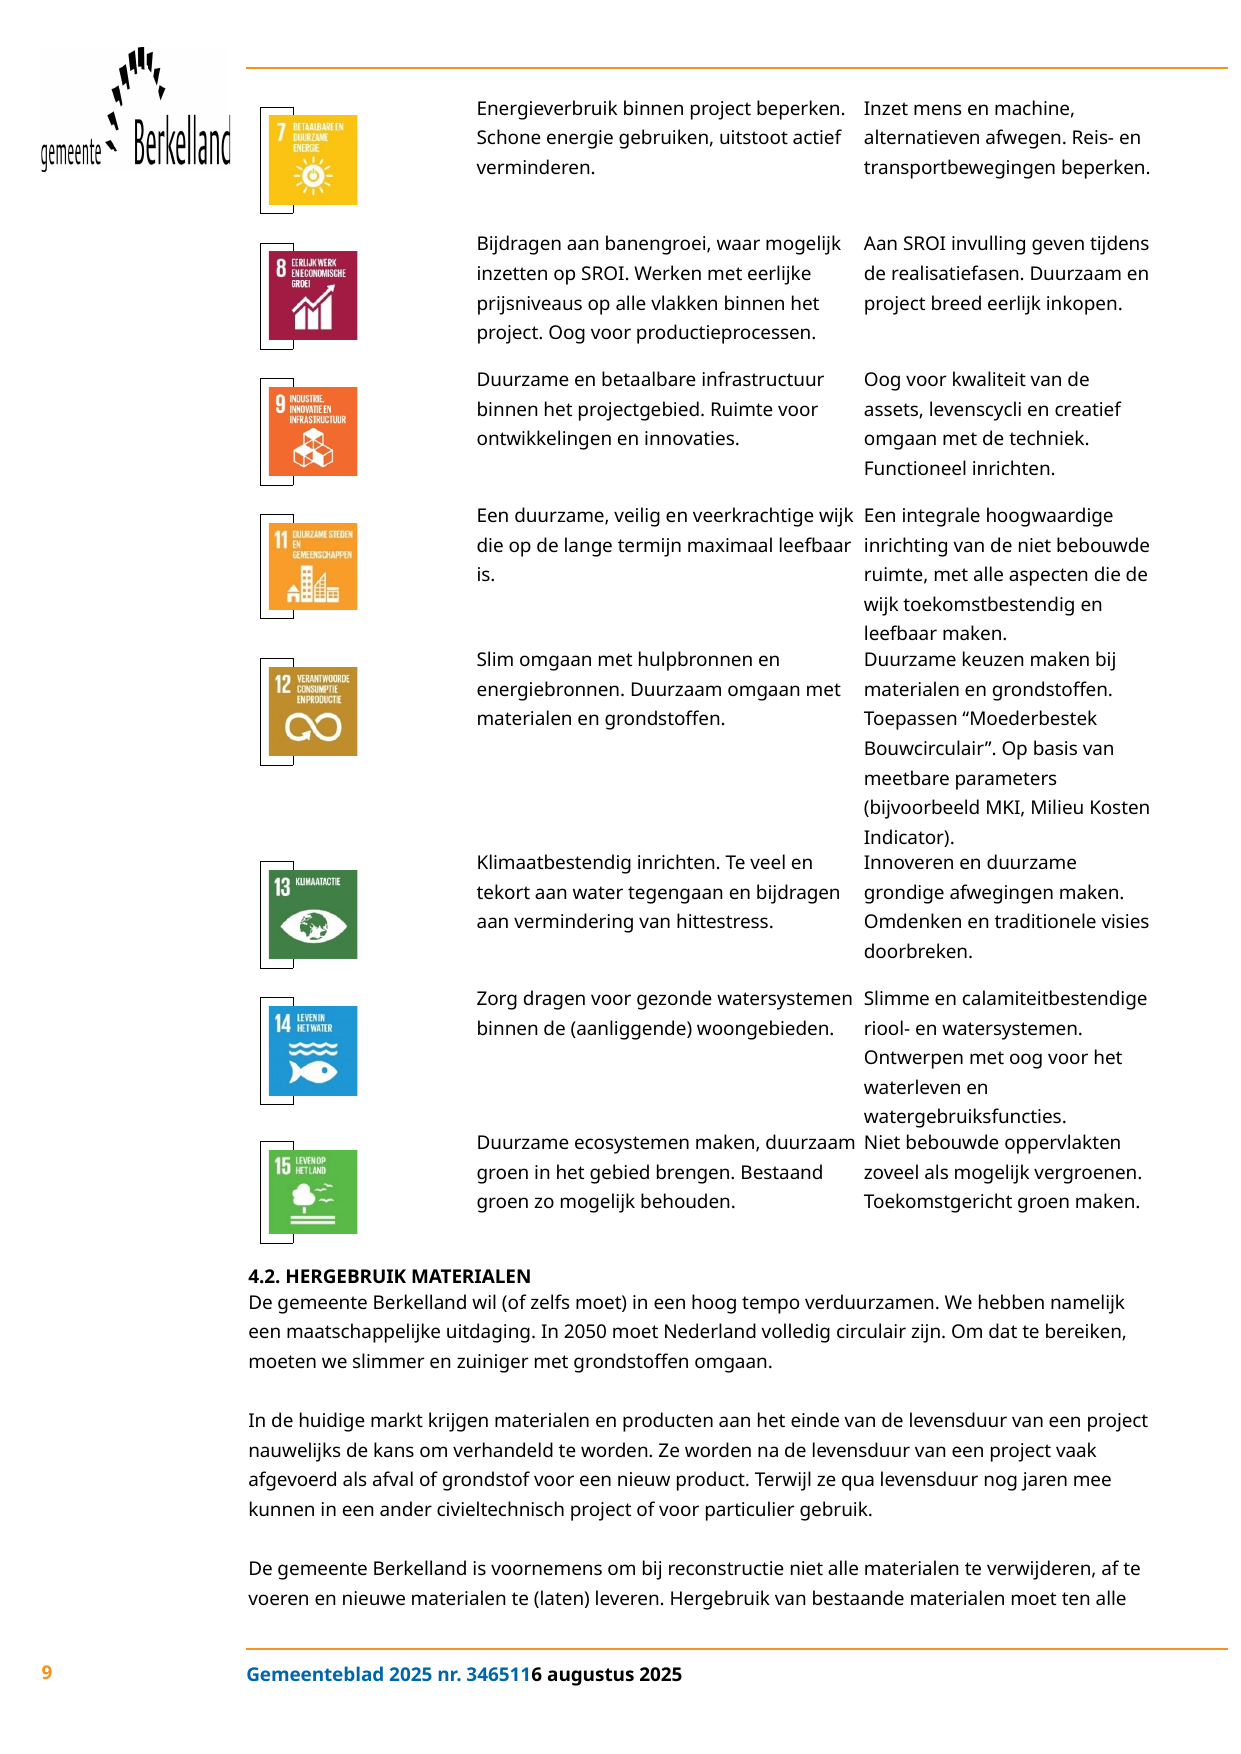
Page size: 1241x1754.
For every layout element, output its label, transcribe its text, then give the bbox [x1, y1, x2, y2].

table_cell Inzet mens en machine, alternatieven afwegen. Reis- en transportbewegingen beperken. [864, 95, 1152, 231]
table_cell Bijdragen aan banengroei, waar mogelijk inzetten op SROI. Werken met eerlijke prijsniveaus op alle vlakken binnen het project. Oog voor productieprocessen. [476, 231, 864, 366]
picture [268, 667, 358, 756]
table_cell Slimme en calamiteitbestendige riool- en watersystemen. Ontwerpen met oog voor het waterleven en watergebruiksfuncties. [864, 985, 1152, 1129]
text De gemeente Berkelland is voornemens om bij reconstructie niet alle materialen te verwijderen, af te voeren en nieuwe materialen te (laten) leveren. Hergebruik van bestaande materialen moet ten alle [248, 1555, 1152, 1611]
table_cell [248, 231, 476, 366]
table_cell Een duurzame, veilig en veerkrachtige wijk die op de lange termijn maximaal leefbaar is. [476, 502, 864, 646]
table_cell Duurzame ecosystemen maken, duurzaam groen in het gebied brengen. Bestaand groen zo mogelijk behouden. [476, 1130, 864, 1260]
table_cell [261, 1142, 293, 1233]
table_cell Innoveren en duurzame grondige afwegingen maken. Omdenken en traditionele visies doorbreken. [864, 850, 1152, 985]
table_cell [248, 985, 476, 1129]
table_cell Niet bebouwde oppervlakten zoveel als mogelijk vergroenen. Toekomstgericht groen maken. [864, 1130, 1152, 1260]
table_cell Oog voor kwaliteit van de assets, levenscycli en creatief omgaan met de techniek. Functioneel inrichten. [864, 366, 1152, 502]
text 4.2. HERGEBRUIK MATERIALEN [248, 1263, 1152, 1289]
table_cell [248, 366, 476, 502]
table_cell Energieverbruik binnen project beperken. Schone energie gebruiken, uitstoot actief verminderen. [476, 95, 864, 231]
table_cell [248, 850, 476, 985]
picture [268, 523, 358, 610]
picture [268, 387, 358, 476]
picture [268, 115, 358, 205]
text De gemeente Berkelland wil (of zelfs moet) in een hoog tempo verduurzamen. We hebben namelijk een maatschappelijke uitdaging. In 2050 moet Nederland volledig circulair zijn. Om dat te bereiken, moeten we slimmer en zuiniger met grondstoffen omgaan. [248, 1289, 1152, 1374]
table_cell [248, 1130, 476, 1233]
table_cell [261, 1234, 293, 1243]
picture [268, 870, 358, 959]
table_cell Slim omgaan met hulpbronnen en energiebronnen. Duurzaam omgaan met materialen en grondstoffen. [476, 646, 864, 849]
table_cell [248, 502, 476, 646]
picture [268, 1150, 358, 1234]
picture [41, 47, 231, 172]
table_cell [248, 1234, 476, 1260]
table_cell Zorg dragen voor gezonde watersystemen binnen de (aanliggende) woongebieden. [476, 985, 864, 1129]
table_cell [248, 646, 476, 849]
table_cell Duurzame en betaalbare infrastructuur binnen het projectgebied. Ruimte voor ontwikkelingen en innovaties. [476, 366, 864, 502]
picture [268, 251, 358, 340]
table_cell Duurzame keuzen maken bij materialen en grondstoffen. Toepassen “Moederbestek Bouwcirculair”. Op basis van meetbare parameters (bijvoorbeeld MKI, Milieu Kosten Indicator). [864, 646, 1152, 849]
table_cell [248, 95, 476, 231]
table_cell Een integrale hoogwaardige inrichting van de niet bebouwde ruimte, met alle aspecten die de wijk toekomstbestendig en leefbaar maken. [864, 502, 1152, 646]
table_cell Aan SROI invulling geven tijdens de realisatiefasen. Duurzaam en project breed eerlijk inkopen. [864, 231, 1152, 366]
picture [268, 1006, 358, 1096]
text In de huidige markt krijgen materialen en producten aan het einde van de levensduur van een project nauwelijks de kans om verhandeld te worden. Ze worden na de levensduur van een project vaak afgevoerd als afval of grondstof voor een nieuw product. Terwijl ze qua levensduur nog jaren mee kunnen in een ander civieltechnisch project of voor particulier gebruik. [248, 1407, 1152, 1522]
table_cell Klimaatbestendig inrichten. Te veel en tekort aan water tegengaan en bijdragen aan vermindering van hittestress. [476, 850, 864, 985]
